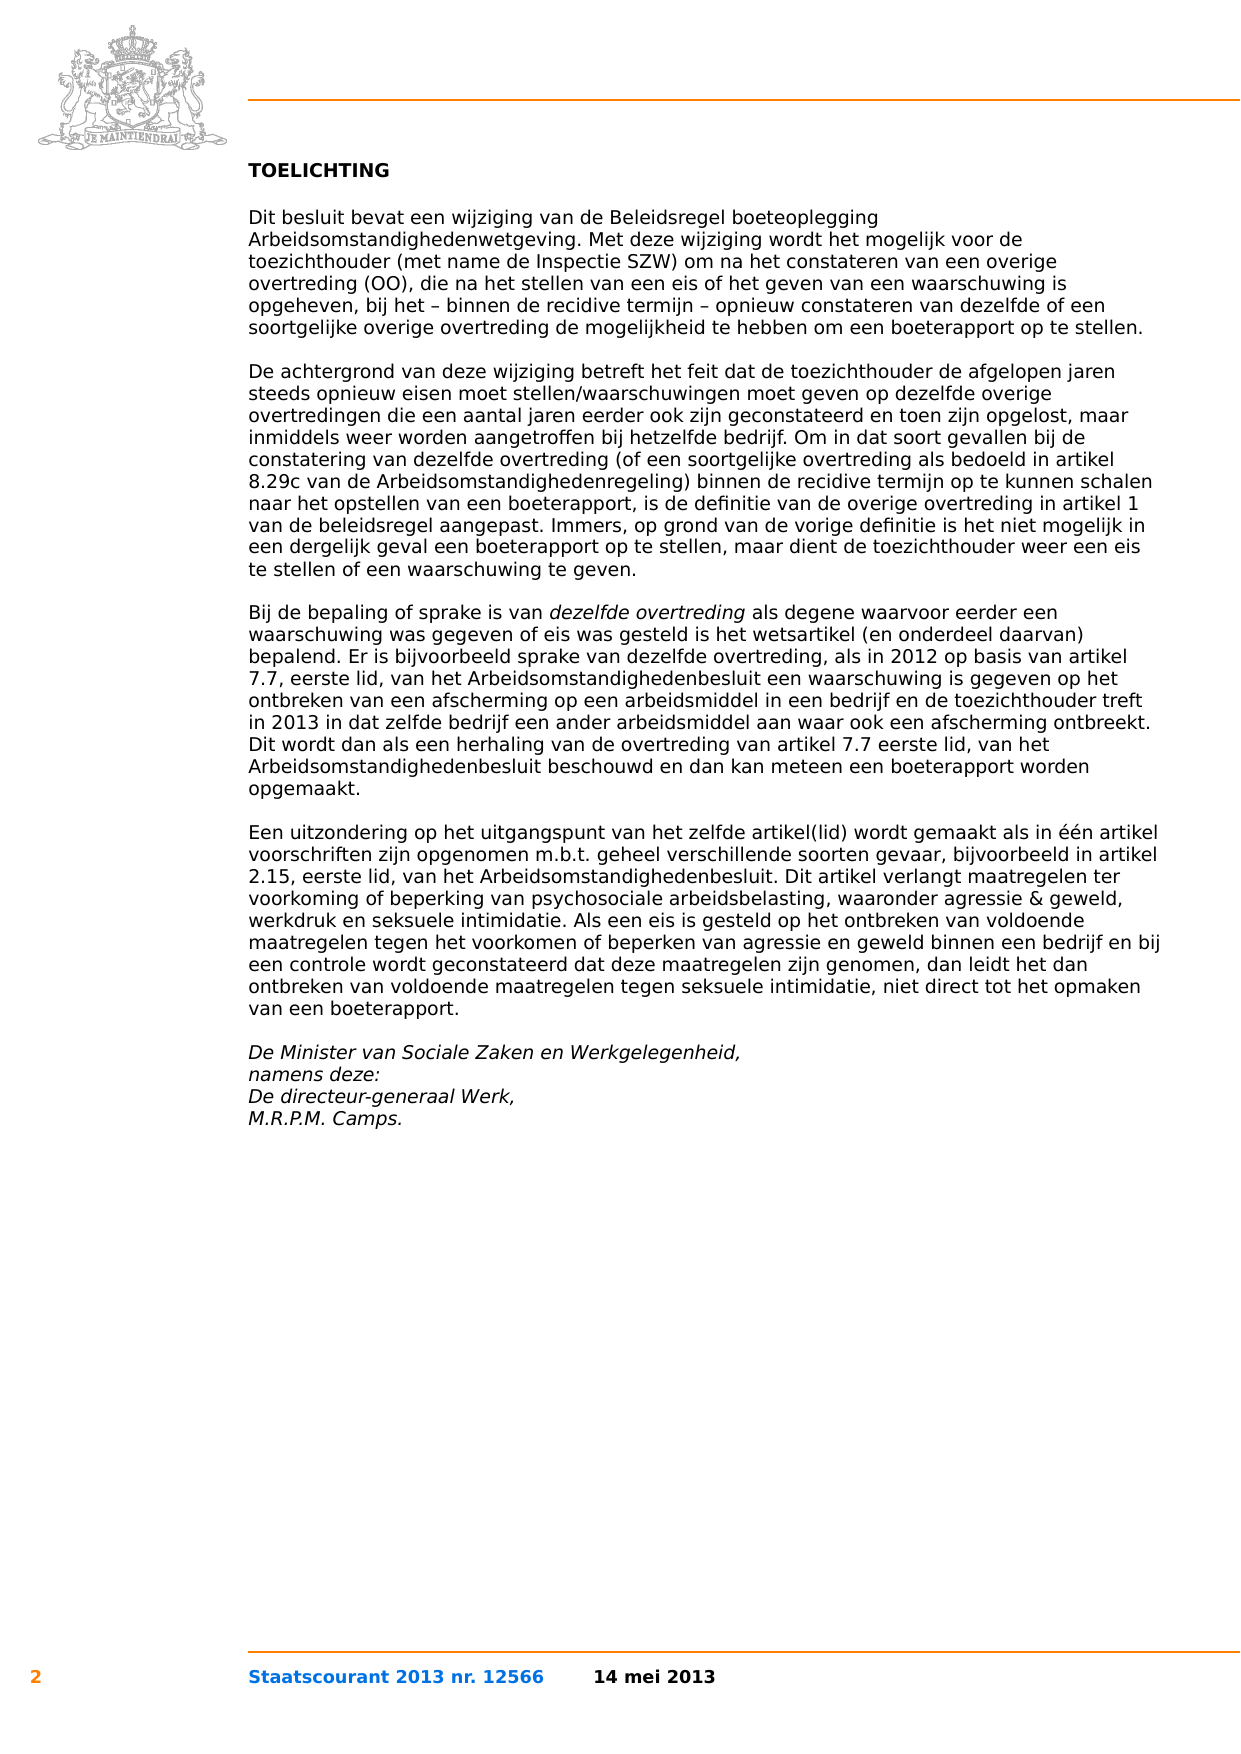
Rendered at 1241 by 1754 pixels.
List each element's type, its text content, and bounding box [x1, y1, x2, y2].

text Dit besluit bevat een wijziging van de Beleidsregel boeteoplegging Arbeidsomstandighedenwetgeving. Met deze wijziging wordt het mogelijk voor de toezichthouder (met name de Inspectie SZW) om na het constateren van een overige overtreding (OO), die na het stellen van een eis of het geven van een waarschuwing is opgeheven, bij het – binnen de recidive termijn – opnieuw constateren van dezelfde of een soortgelijke overige overtreding de mogelijkheid te hebben om een boeterapport op te stellen. [248, 207, 1163, 339]
picture [38, 25, 227, 150]
subtitle TOELICHTING [248, 160, 1163, 182]
text Bij de bepaling of sprake is van dezelfde overtreding als degene waarvoor eerder een waarschuwing was gegeven of eis was gesteld is het wetsartikel (en onderdeel daarvan) bepalend. Er is bijvoorbeeld sprake van dezelfde overtreding, als in 2012 op basis van artikel 7.7, eerste lid, van het Arbeidsomstandighedenbesluit een waarschuwing is gegeven op het ontbreken van een afscherming op een arbeidsmiddel in een bedrijf en de toezichthouder treft in 2013 in dat zelfde bedrijf een ander arbeidsmiddel aan waar ook een afscherming ontbreekt. Dit wordt dan als een herhaling van de overtreding van artikel 7.7 eerste lid, van het Arbeidsomstandighedenbesluit beschouwd en dan kan meteen een boeterapport worden opgemaakt. [248, 602, 1163, 800]
text De achtergrond van deze wijziging betreft het feit dat de toezichthouder de afgelopen jaren steeds opnieuw eisen moet stellen/waarschuwingen moet geven op dezelfde overige overtredingen die een aantal jaren eerder ook zijn geconstateerd en toen zijn opgelost, maar inmiddels weer worden aangetroffen bij hetzelfde bedrijf. Om in dat soort gevallen bij de constatering van dezelfde overtreding (of een soortgelijke overtreding als bedoeld in artikel 8.29c van de Arbeidsomstandighedenregeling) binnen de recidive termijn op te kunnen schalen naar het opstellen van een boeterapport, is de definitie van de overige overtreding in artikel 1 van de beleidsregel aangepast. Immers, op grond van de vorige definitie is het niet mogelijk in een dergelijk geval een boeterapport op te stellen, maar dient de toezichthouder weer een eis te stellen of een waarschuwing te geven. [248, 361, 1163, 580]
text De Minister van Sociale Zaken en Werkgelegenheid, namens deze: De directeur-generaal Werk, M.R.P.M. Camps. [248, 1042, 1163, 1129]
text Een uitzondering op het uitgangspunt van het zelfde artikel(lid) wordt gemaakt als in één artikel voorschriften zijn opgenomen m.b.t. geheel verschillende soorten gevaar, bijvoorbeeld in artikel 2.15, eerste lid, van het Arbeidsomstandighedenbesluit. Dit artikel verlangt maatregelen ter voorkoming of beperking van psychosociale arbeidsbelasting, waaronder agressie & geweld, werkdruk en seksuele intimidatie. Als een eis is gesteld op het ontbreken van voldoende maatregelen tegen het voorkomen of beperken van agressie en geweld binnen een bedrijf en bij een controle wordt geconstateerd dat deze maatregelen zijn genomen, dan leidt het dan ontbreken van voldoende maatregelen tegen seksuele intimidatie, niet direct tot het opmaken van een boeterapport. [248, 822, 1163, 1020]
